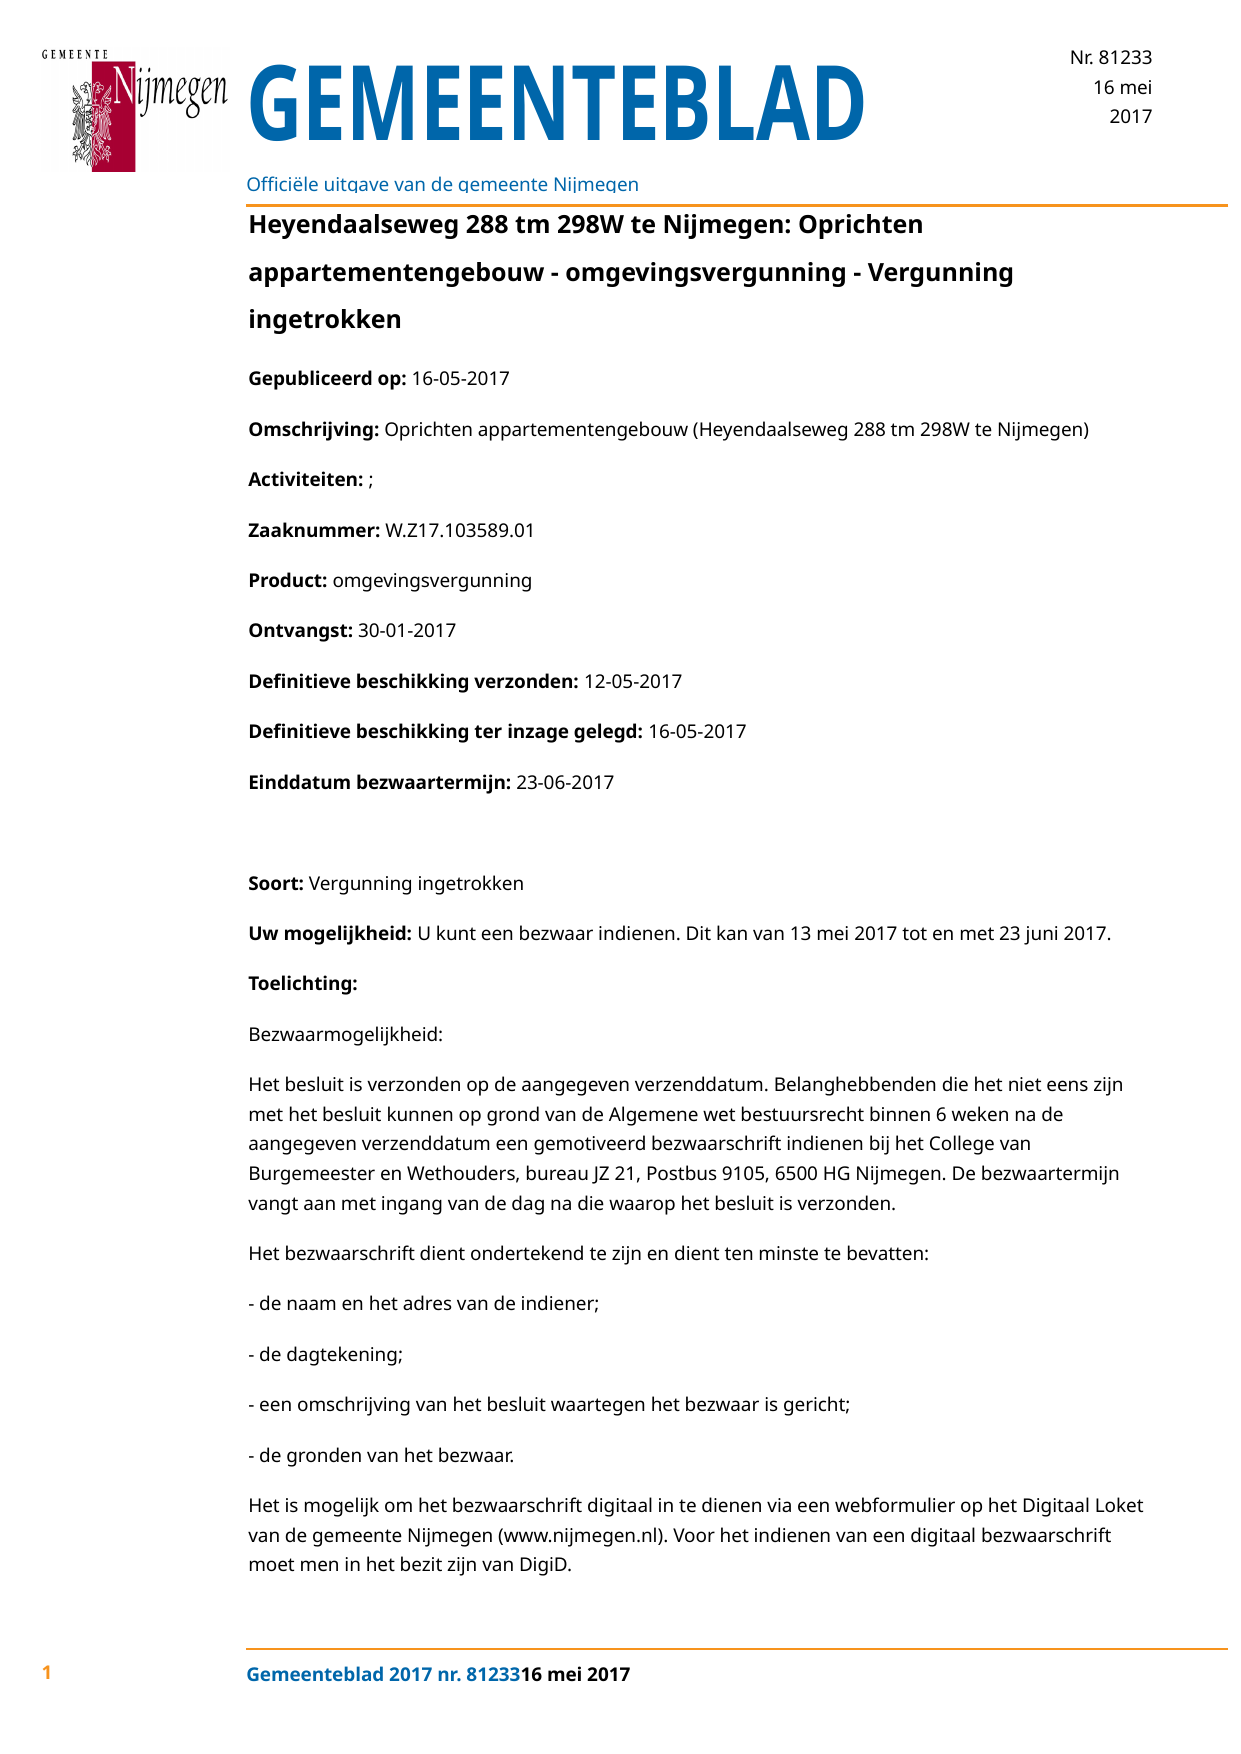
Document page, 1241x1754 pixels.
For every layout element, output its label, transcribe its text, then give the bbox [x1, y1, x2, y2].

text Bezwaarmogelijkheid: [248, 1021, 1152, 1047]
text Toelichting: [248, 971, 1152, 996]
text - de dagtekening; [248, 1341, 1152, 1367]
text Heyendaalseweg 288 tm 298W te Nijmegen: Oprichten appartementengebouw - omgevingsvergunning - Vergunning ingetrokken [248, 207, 1152, 336]
text Zaaknummer: W.Z17.103589.01 [248, 517, 1152, 542]
text Gepubliceerd op: 16-05-2017 [248, 366, 1152, 391]
text - de gronden van het bezwaar. [248, 1442, 1152, 1467]
picture [41, 47, 231, 172]
text Ontvangst: 30-01-2017 [248, 618, 1152, 643]
text Soort: Vergunning ingetrokken [248, 870, 1152, 895]
text Product: omgevingsvergunning [248, 567, 1152, 593]
text Einddatum bezwaartermijn: 23-06-2017 [248, 769, 1152, 794]
text Het besluit is verzonden op de aangegeven verzenddatum. Belanghebbenden die het niet eens zijn met het besluit kunnen op grond van de Algemene wet bestuursrecht binnen 6 weken na de aangegeven verzenddatum een gemotiveerd bezwaarschrift indienen bij het College van Burgemeester en Wethouders, bureau JZ 21, Postbus 9105, 6500 HG Nijmegen. De bezwaartermijn vangt aan met ingang van de dag na die waarop het besluit is verzonden. [248, 1071, 1152, 1215]
text Het is mogelijk om het bezwaarschrift digitaal in te dienen via een webformulier op het Digitaal Loket van de gemeente Nijmegen (www.nijmegen.nl). Voor het indienen van een digitaal bezwaarschrift moet men in het bezit zijn van DigiD. [248, 1492, 1152, 1577]
text Omschrijving: Oprichten appartementengebouw (Heyendaalseweg 288 tm 298W te Nijmegen) [248, 416, 1152, 442]
text - de naam en het adres van de indiener; [248, 1291, 1152, 1316]
text Definitieve beschikking ter inzage gelegd: 16-05-2017 [248, 718, 1152, 744]
text - een omschrijving van het besluit waartegen het bezwaar is gericht; [248, 1391, 1152, 1417]
text Activiteiten: ; [248, 466, 1152, 492]
text Definitieve beschikking verzonden: 12-05-2017 [248, 668, 1152, 694]
text Uw mogelijkheid: U kunt een bezwaar indienen. Dit kan van 13 mei 2017 tot en met 23 juni 2017. [248, 920, 1152, 946]
text Het bezwaarschrift dient ondertekend te zijn en dient ten minste te bevatten: [248, 1240, 1152, 1266]
